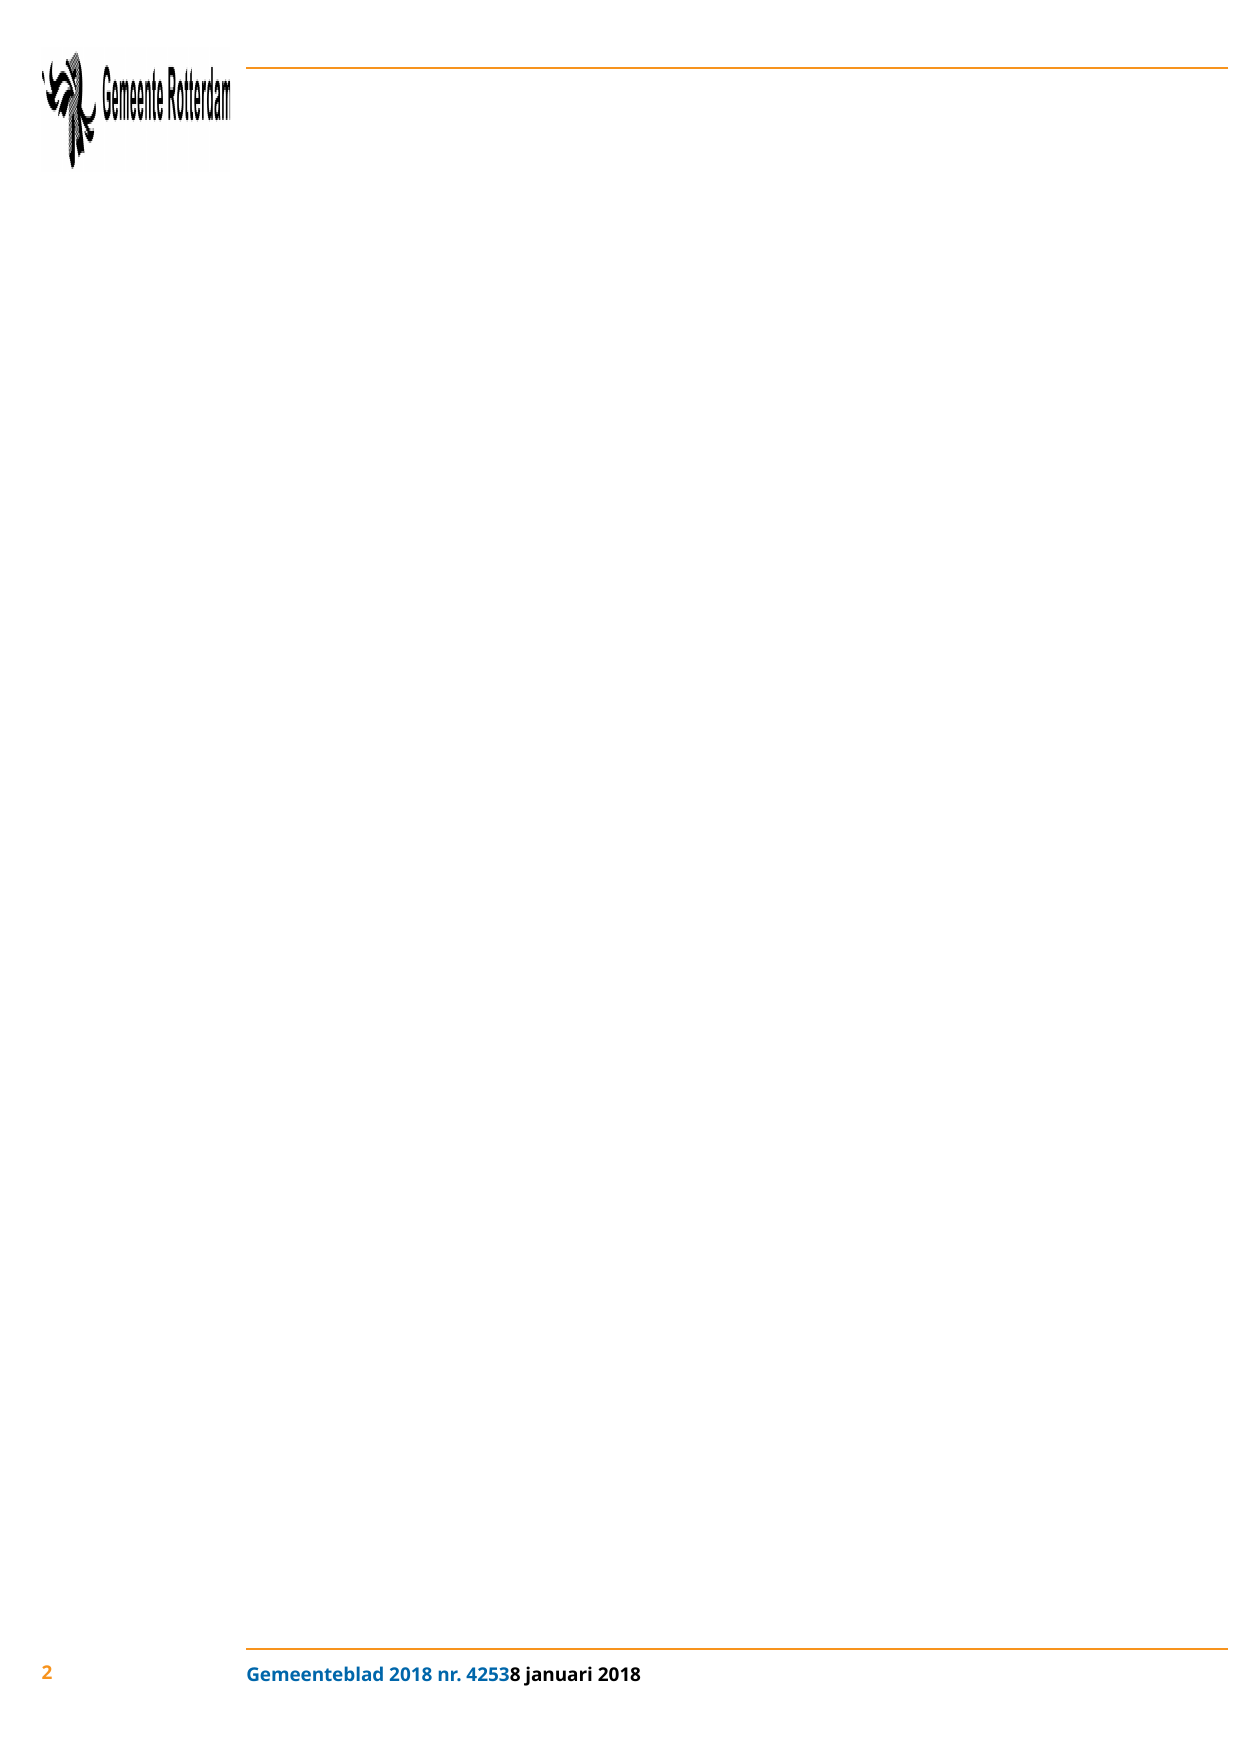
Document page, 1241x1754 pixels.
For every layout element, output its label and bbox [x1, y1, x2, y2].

picture [41, 47, 231, 172]
